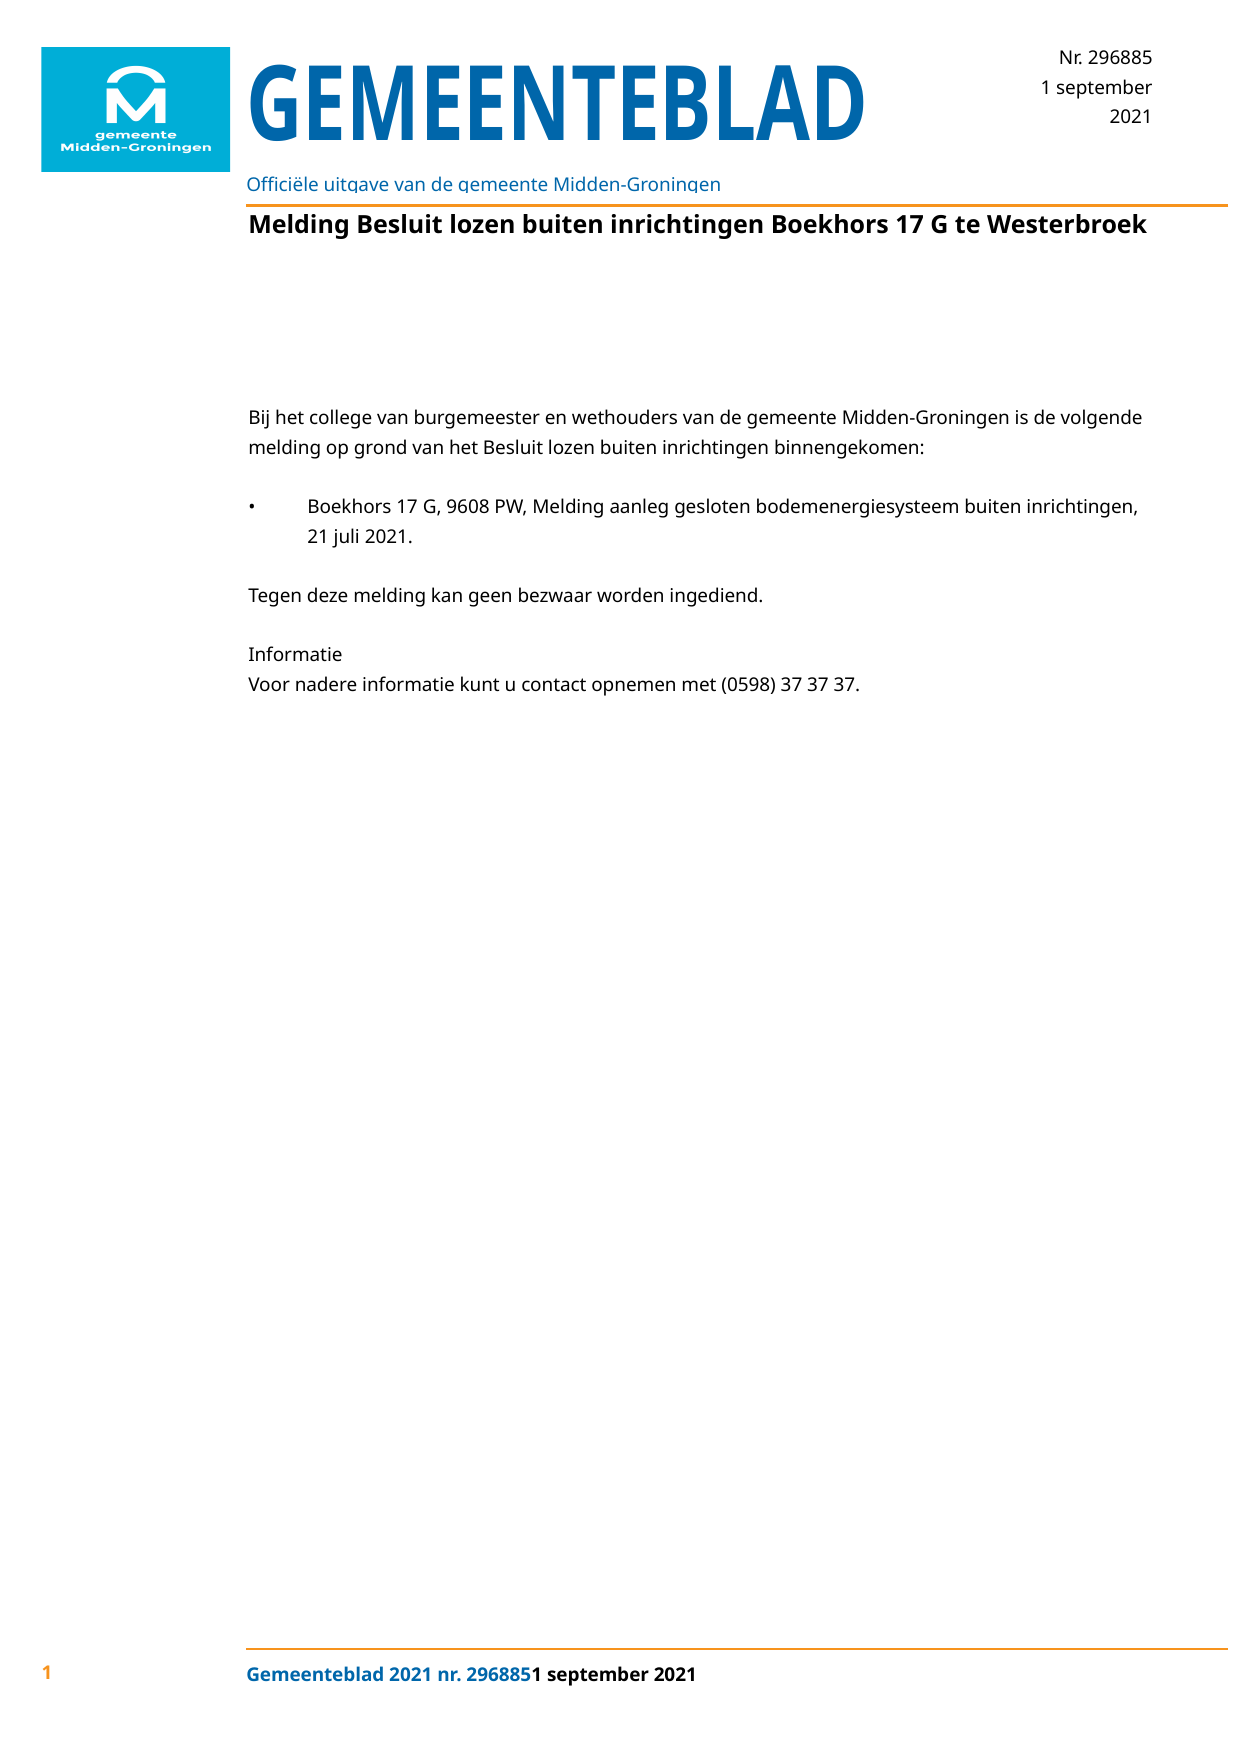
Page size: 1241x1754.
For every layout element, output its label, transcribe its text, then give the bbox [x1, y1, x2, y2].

text Tegen deze melding kan geen bezwaar worden ingediend. [248, 582, 1152, 608]
text Melding Besluit lozen buiten inrichtingen Boekhors 17 G te Westerbroek [248, 207, 1152, 241]
list Boekhors 17 G, 9608 PW, Melding aanleg gesloten bodemenergiesysteem buiten inrichtingen, 21 juli 2021. [248, 493, 1152, 548]
picture [108, 66, 164, 82]
text Bij het college van burgemeester en wethouders van de gemeente Midden-Groningen is de volgende melding op grond van het Besluit lozen buiten inrichtingen binnengekomen: [248, 404, 1152, 460]
text Voor nadere informatie kunt u contact opnemen met (0598) 37 37 37. [248, 671, 1152, 696]
picture [184, 146, 190, 153]
text Informatie [248, 641, 1152, 667]
picture [107, 89, 165, 122]
